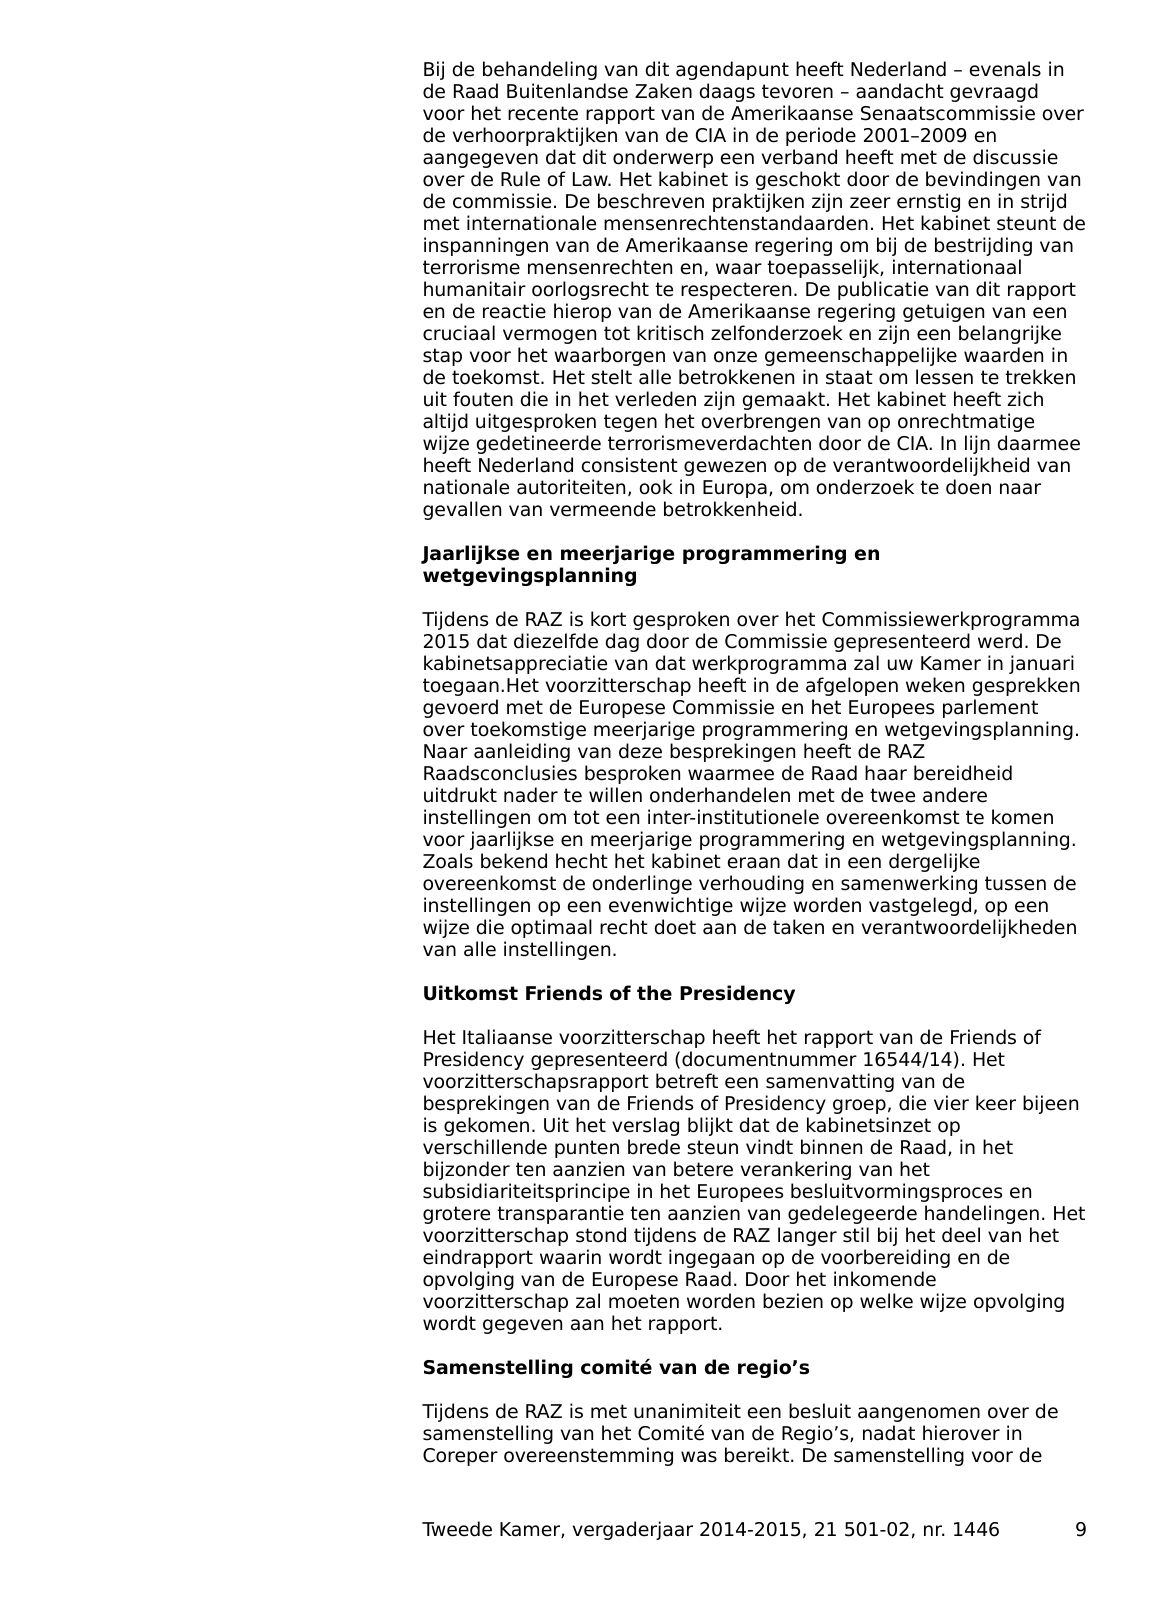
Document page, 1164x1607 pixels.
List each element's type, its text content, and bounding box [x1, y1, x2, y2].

text Het Italiaanse voorzitterschap heeft het rapport van de Friends of Presidency gepresenteerd (documentnummer 16544/14). Het voorzitterschapsrapport betreft een samenvatting van de besprekingen van de Friends of Presidency groep, die vier keer bijeen is gekomen. Uit het verslag blijkt dat de kabinetsinzet op verschillende punten brede steun vindt binnen de Raad, in het bijzonder ten aanzien van betere verankering van het subsidiariteitsprincipe in het Europees besluitvormingsproces en grotere transparantie ten aanzien van gedelegeerde handelingen. Het voorzitterschap stond tijdens de RAZ langer stil bij het deel van het eindrapport waarin wordt ingegaan op de voorbereiding en de opvolging van de Europese Raad. Door het inkomende voorzitterschap zal moeten worden bezien op welke wijze opvolging wordt gegeven aan het rapport. [422, 1027, 1087, 1335]
subtitle Samenstelling comité van de regio’s [422, 1357, 1087, 1379]
subtitle Jaarlijkse en meerjarige programmering en wetgevingsplanning [422, 543, 1087, 587]
text Tijdens de RAZ is kort gesproken over het Commissiewerkprogramma 2015 dat diezelfde dag door de Commissie gepresenteerd werd. De kabinetsappreciatie van dat werkprogramma zal uw Kamer in januari toegaan.Het voorzitterschap heeft in de afgelopen weken gesprekken gevoerd met de Europese Commissie en het Europees parlement over toekomstige meerjarige programmering en wetgevingsplanning. Naar aanleiding van deze besprekingen heeft de RAZ Raadsconclusies besproken waarmee de Raad haar bereidheid uitdrukt nader te willen onderhandelen met de twee andere instellingen om tot een inter-institutionele overeenkomst te komen voor jaarlijkse en meerjarige programmering en wetgevingsplanning. Zoals bekend hecht het kabinet eraan dat in een dergelijke overeenkomst de onderlinge verhouding en samenwerking tussen de instellingen op een evenwichtige wijze worden vastgelegd, op een wijze die optimaal recht doet aan de taken en verantwoordelijkheden van alle instellingen. [422, 609, 1087, 961]
subtitle Uitkomst Friends of the Presidency [422, 983, 1087, 1005]
text Bij de behandeling van dit agendapunt heeft Nederland – evenals in de Raad Buitenlandse Zaken daags tevoren – aandacht gevraagd voor het recente rapport van de Amerikaanse Senaatscommissie over de verhoorpraktijken van de CIA in de periode 2001–2009 en aangegeven dat dit onderwerp een verband heeft met de discussie over de Rule of Law. Het kabinet is geschokt door de bevindingen van de commissie. De beschreven praktijken zijn zeer ernstig en in strijd met internationale mensenrechtenstandaarden. Het kabinet steunt de inspanningen van de Amerikaanse regering om bij de bestrijding van terrorisme mensenrechten en, waar toepasselijk, internationaal humanitair oorlogsrecht te respecteren. De publicatie van dit rapport en de reactie hierop van de Amerikaanse regering getuigen van een cruciaal vermogen tot kritisch zelfonderzoek en zijn een belangrijke stap voor het waarborgen van onze gemeenschappelijke waarden in de toekomst. Het stelt alle betrokkenen in staat om lessen te trekken uit fouten die in het verleden zijn gemaakt. Het kabinet heeft zich altijd uitgesproken tegen het overbrengen van op onrechtmatige wijze gedetineerde terrorismeverdachten door de CIA. In lijn daarmee heeft Nederland consistent gewezen op de verantwoordelijkheid van nationale autoriteiten, ook in Europa, om onderzoek te doen naar gevallen van vermeende betrokkenheid. [422, 59, 1087, 521]
text Tijdens de RAZ is met unanimiteit een besluit aangenomen over de samenstelling van het Comité van de Regio’s, nadat hierover in Coreper overeenstemming was bereikt. De samenstelling voor de [422, 1401, 1087, 1467]
